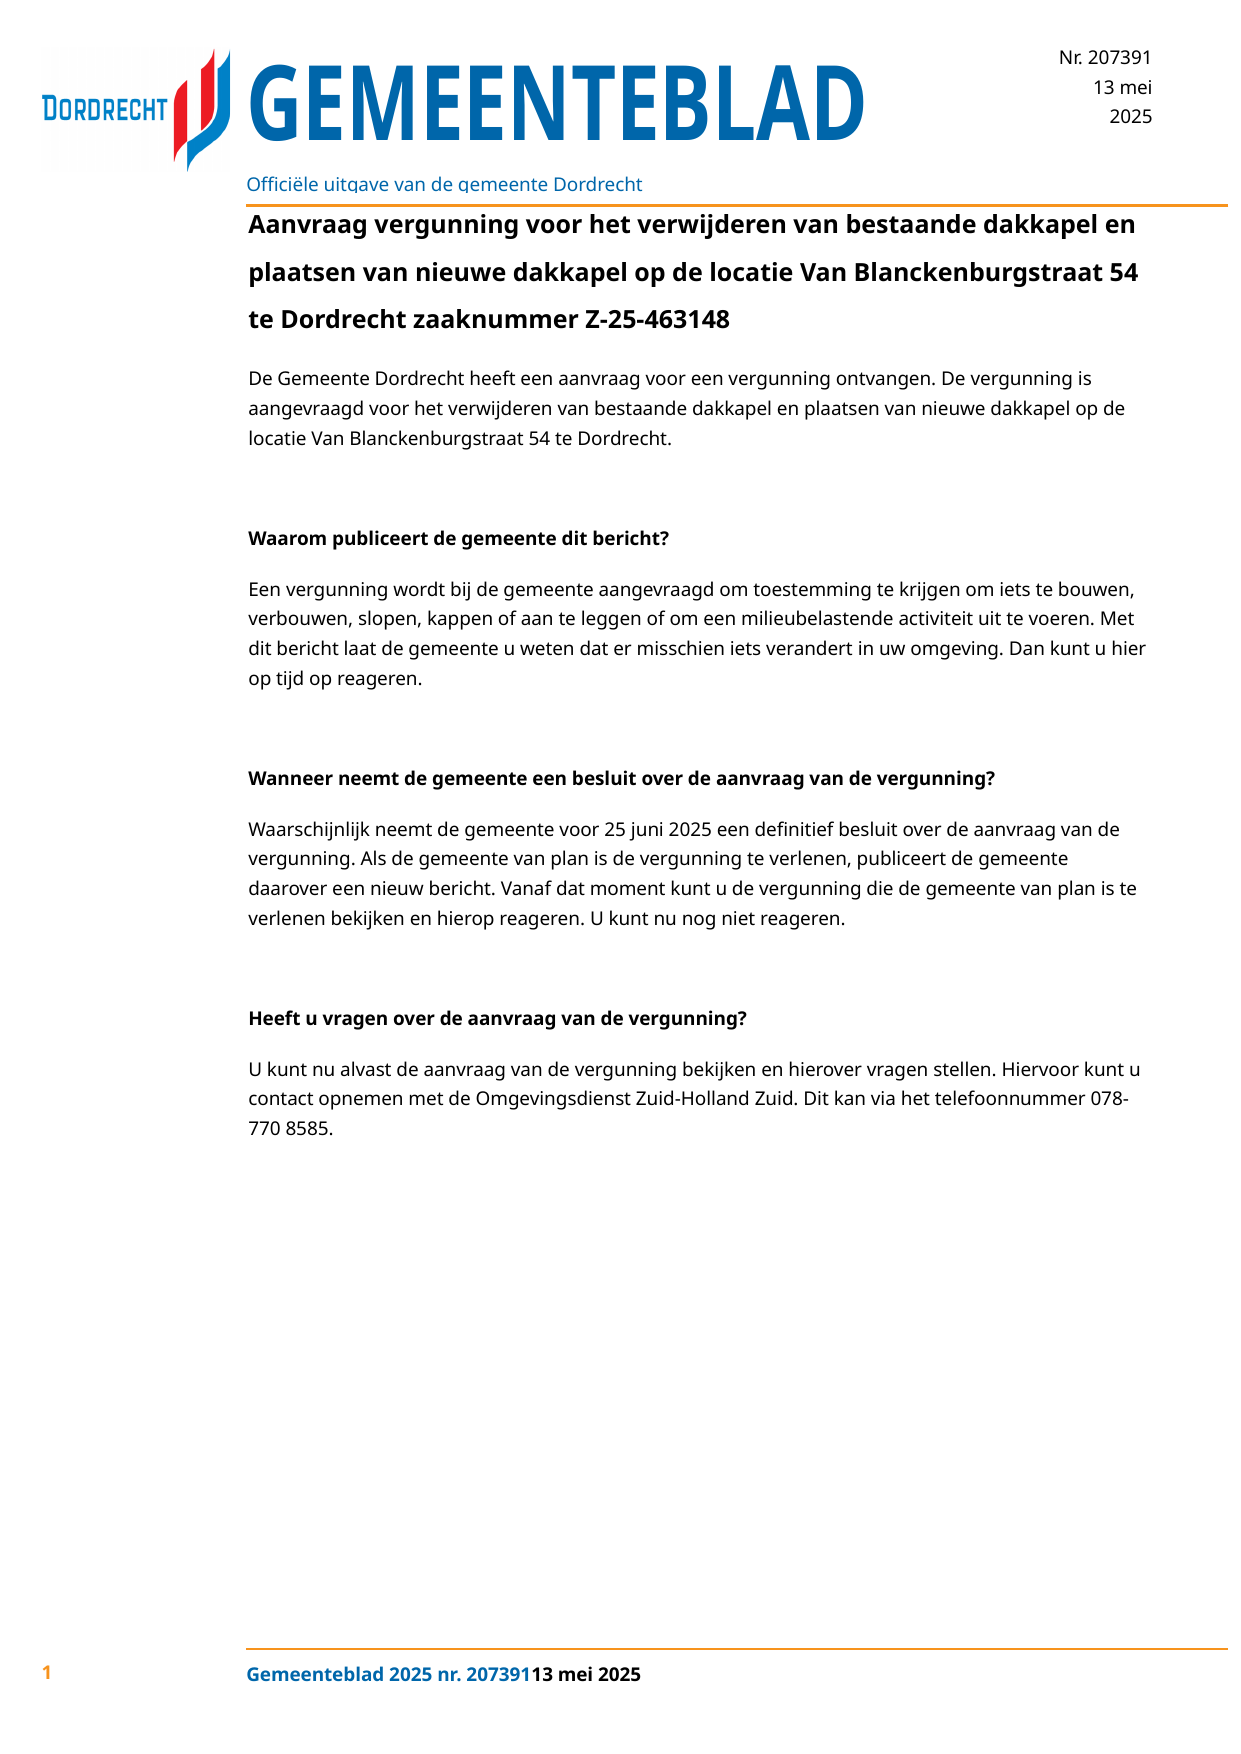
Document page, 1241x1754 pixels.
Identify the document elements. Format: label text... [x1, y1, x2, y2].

text Wanneer neemt de gemeente een besluit over de aanvraag van de vergunning? [248, 766, 1152, 791]
text Heeft u vragen over de aanvraag van de vergunning? [248, 1006, 1152, 1031]
text De Gemeente Dordrecht heeft een aanvraag voor een vergunning ontvangen. De vergunning is aangevraagd voor het verwijderen van bestaande dakkapel en plaatsen van nieuwe dakkapel op de locatie Van Blanckenburgstraat 54 te Dordrecht. [248, 366, 1152, 450]
text Aanvraag vergunning voor het verwijderen van bestaande dakkapel en plaatsen van nieuwe dakkapel op de locatie Van Blanckenburgstraat 54 te Dordrecht zaaknummer Z-25-463148 [248, 207, 1152, 336]
text U kunt nu alvast de aanvraag van de vergunning bekijken en hierover vragen stellen. Hiervoor kunt u contact opnemen met de Omgevingsdienst Zuid-Holland Zuid. Dit kan via het telefoonnummer 078-770 8585. [248, 1056, 1152, 1141]
text Waarschijnlijk neemt de gemeente voor 25 juni 2025 een definitief besluit over de aanvraag van de vergunning. Als de gemeente van plan is de vergunning te verlenen, publiceert de gemeente daarover een nieuw bericht. Vanaf dat moment kunt u de vergunning die de gemeente van plan is te verlenen bekijken en hierop reageren. U kunt nu nog niet reageren. [248, 816, 1152, 930]
picture [41, 47, 231, 172]
text Een vergunning wordt bij de gemeente aangevraagd om toestemming te krijgen om iets te bouwen, verbouwen, slopen, kappen of aan te leggen of om een milieubelastende activiteit uit te voeren. Met dit bericht laat de gemeente u weten dat er misschien iets verandert in uw omgeving. Dan kunt u hier op tijd op reageren. [248, 576, 1152, 690]
text Waarom publiceert de gemeente dit bericht? [248, 526, 1152, 551]
